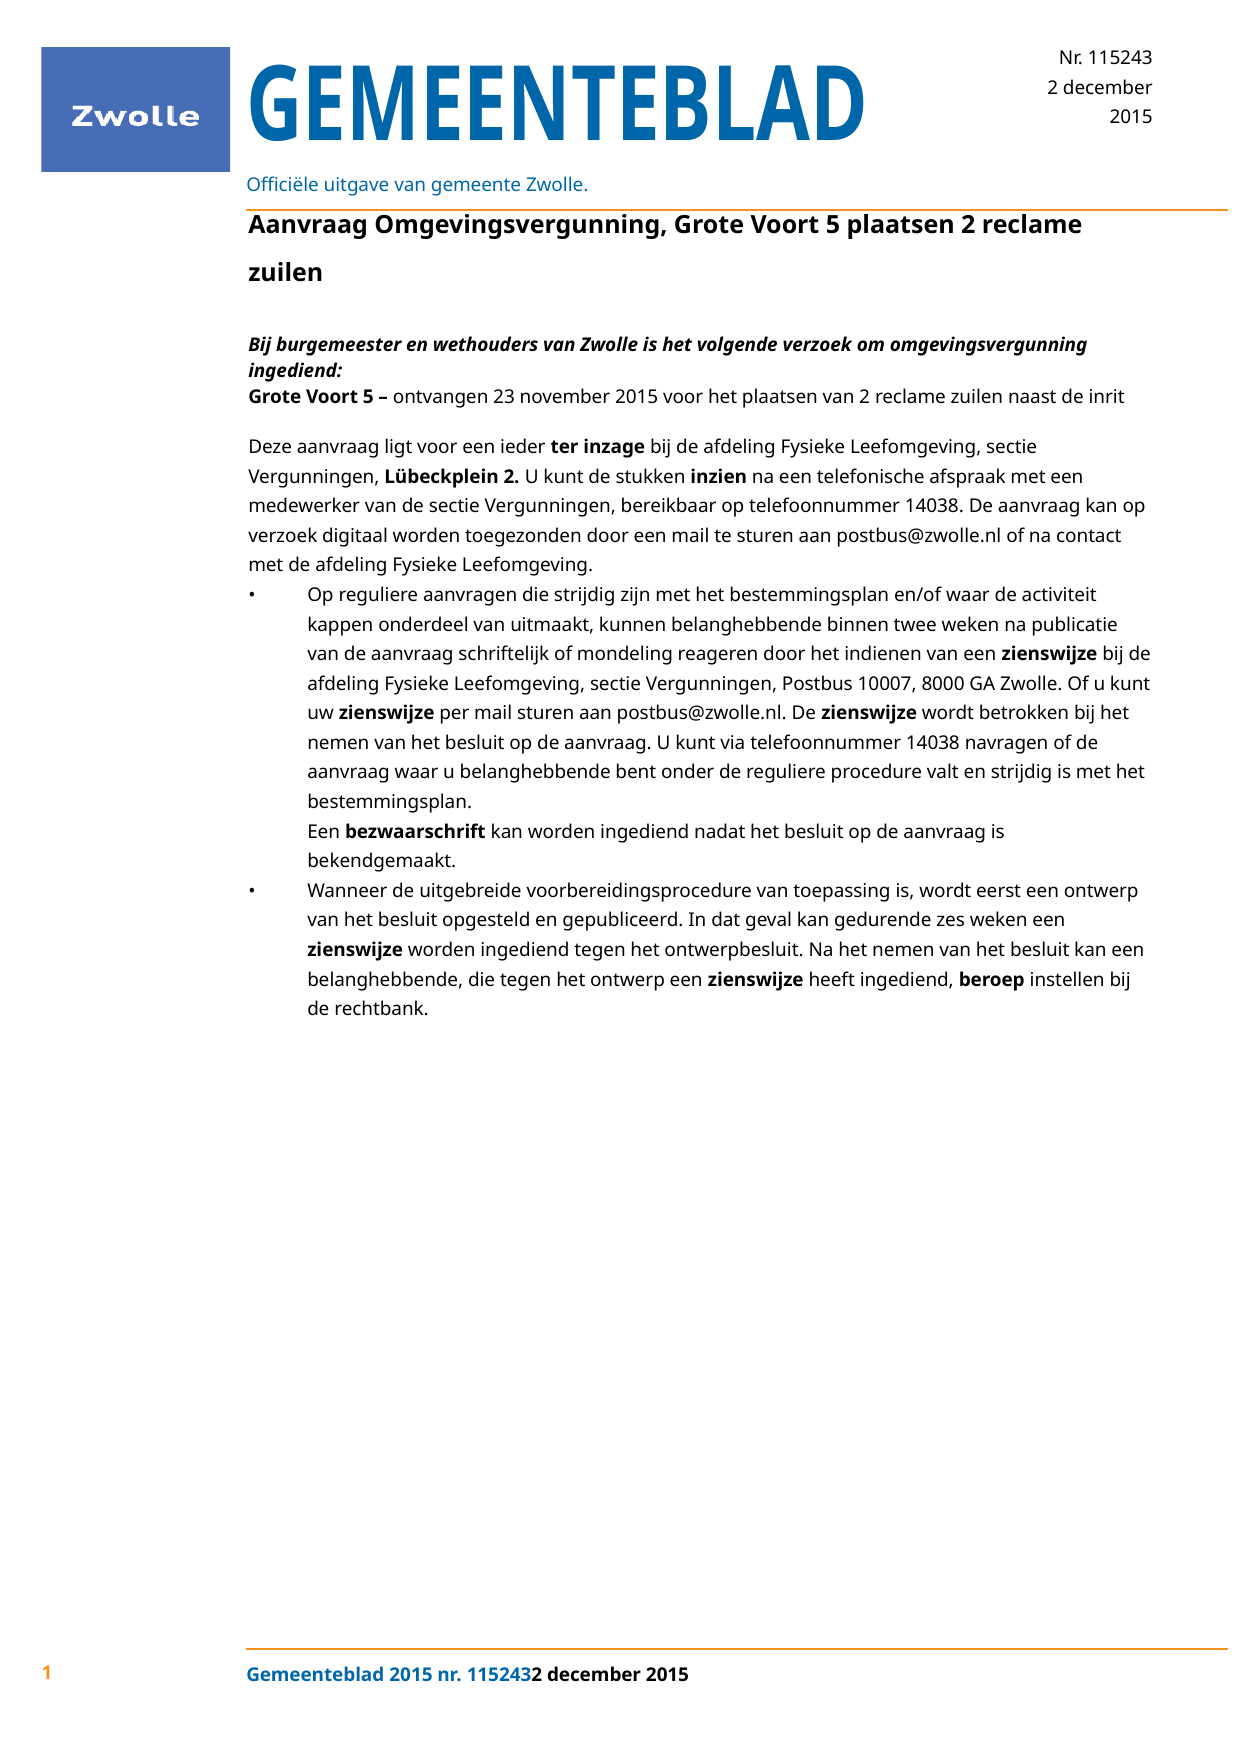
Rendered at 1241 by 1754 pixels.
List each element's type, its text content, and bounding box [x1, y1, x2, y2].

list Wanneer de uitgebreide voorbereidingsprocedure van toepassing is, wordt eerst een ontwerp van het besluit opgesteld en gepubliceerd. In dat geval kan gedurende zes weken een zienswijze worden ingediend tegen het ontwerpbesluit. Na het nemen van het besluit kan een belanghebbende, die tegen het ontwerp een zienswijze heeft ingediend, beroep instellen bij de rechtbank. [248, 877, 1152, 1021]
text Bij burgemeester en wethouders van Zwolle is het volgende verzoek om omgevingsvergunning ingediend: [248, 331, 1152, 383]
list Een bezwaarschrift kan worden ingediend nadat het besluit op de aanvraag is bekendgemaakt. [248, 818, 1152, 873]
list Op reguliere aanvragen die strijdig zijn met het bestemmingsplan en/of waar de activiteit kappen onderdeel van uitmaakt, kunnen belanghebbende binnen twee weken na publicatie van de aanvraag schriftelijk of mondeling reageren door het indienen van een zienswijze bij de afdeling Fysieke Leefomgeving, sectie Vergunningen, Postbus 10007, 8000 GA Zwolle. Of u kunt uw zienswijze per mail sturen aan postbus@zwolle.nl. De zienswijze wordt betrokken bij het nemen van het besluit op de aanvraag. U kunt via telefoonnummer 14038 navragen of de aanvraag waar u belanghebbende bent onder de reguliere procedure valt en strijdig is met het bestemmingsplan. [248, 581, 1152, 814]
text Aanvraag Omgevingsvergunning, Grote Voort 5 plaatsen 2 reclame zuilen [248, 211, 1152, 288]
picture [41, 47, 231, 172]
text Deze aanvraag ligt voor een ieder ter inzage bij de afdeling Fysieke Leefomgeving, sectie Vergunningen, Lübeckplein 2. U kunt de stukken inzien na een telefonische afspraak met een medewerker van de sectie Vergunningen, bereikbaar op telefoonnummer 14038. De aanvraag kan op verzoek digitaal worden toegezonden door een mail te sturen aan postbus@zwolle.nl of na contact met de afdeling Fysieke Leefomgeving. [248, 433, 1152, 577]
text Grote Voort 5 – ontvangen 23 november 2015 voor het plaatsen van 2 reclame zuilen naast de inrit [248, 383, 1152, 409]
